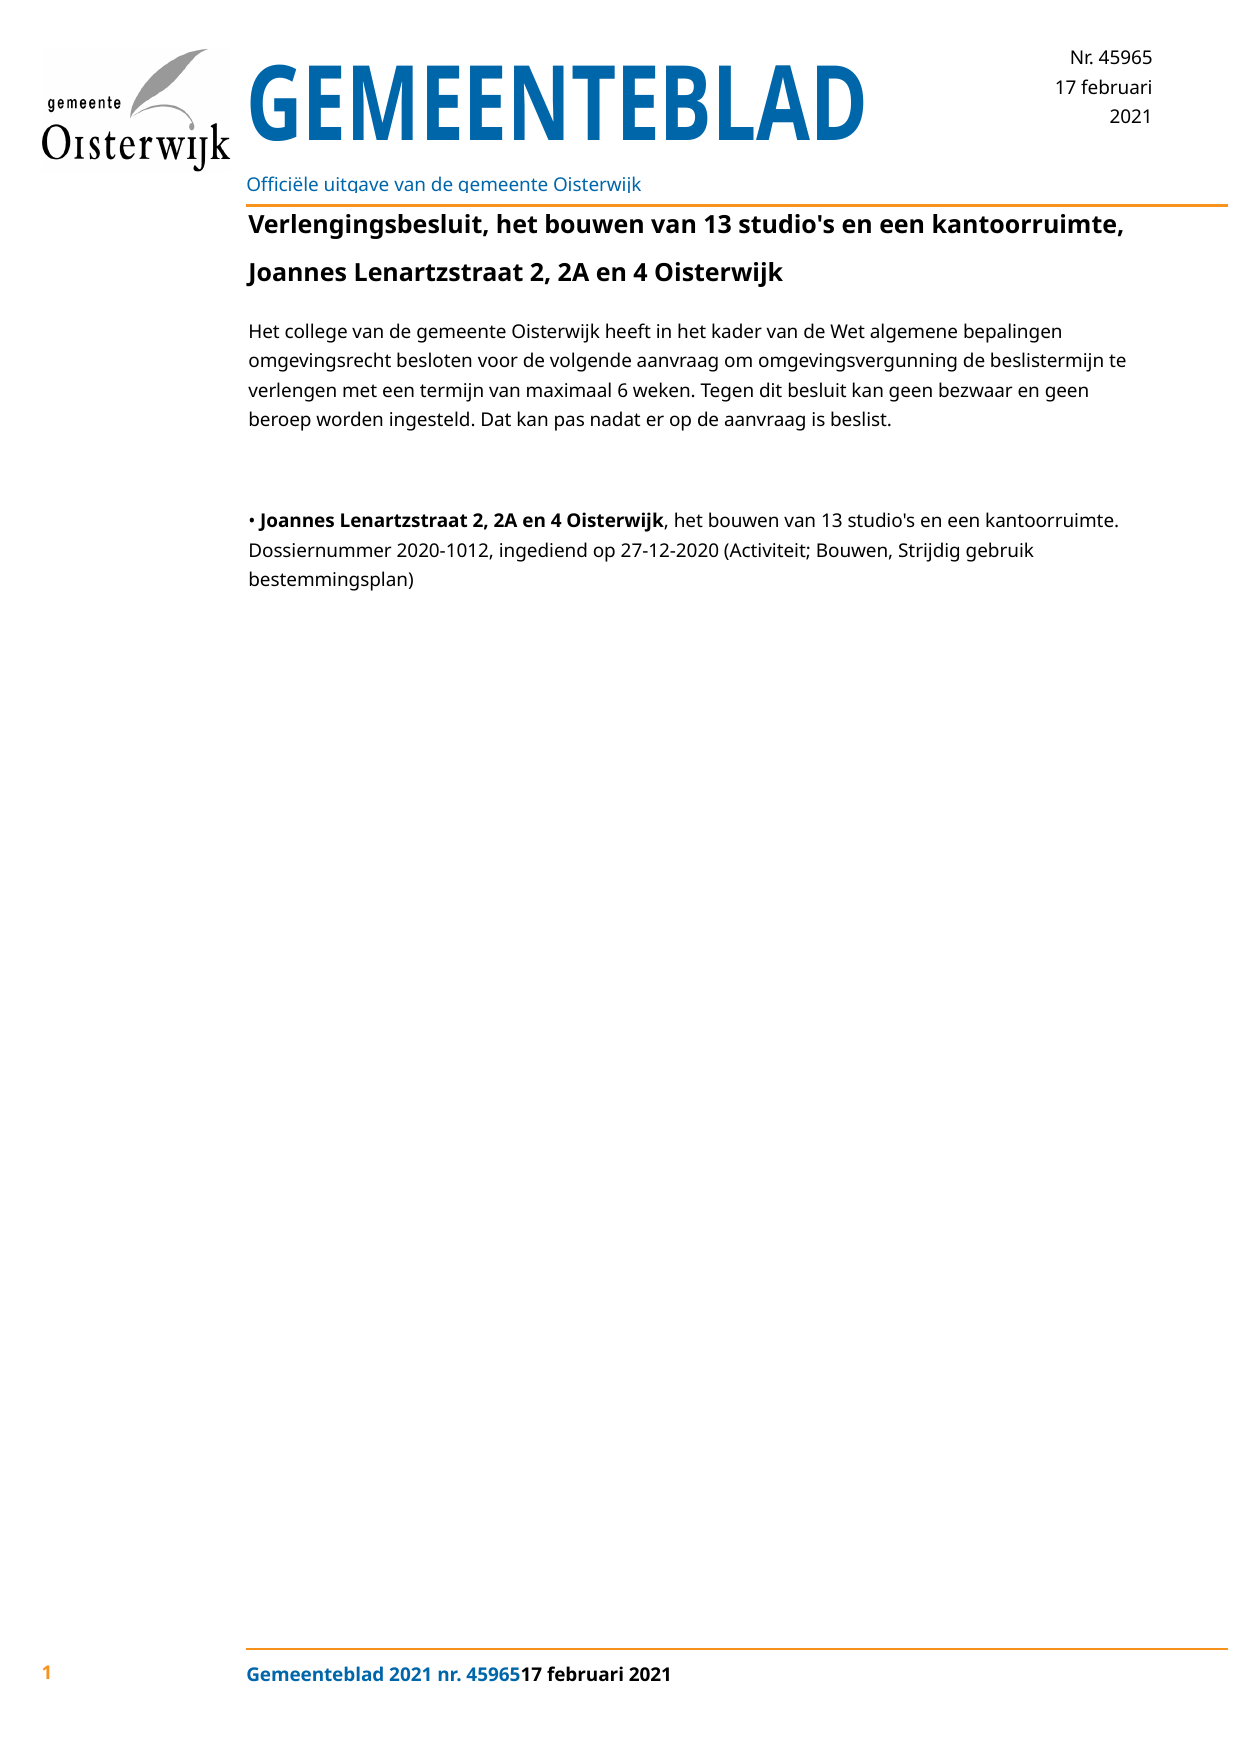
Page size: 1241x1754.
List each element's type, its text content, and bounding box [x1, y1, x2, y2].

text • Joannes Lenartzstraat 2, 2A en 4 Oisterwijk, het bouwen van 13 studio's en een kantoorruimte. Dossiernummer 2020-1012, ingediend op 27-12-2020 (Activiteit; Bouwen, Strijdig gebruik bestemmingsplan) [248, 507, 1152, 592]
picture [41, 47, 231, 172]
text Het college van de gemeente Oisterwijk heeft in het kader van de Wet algemene bepalingen omgevingsrecht besloten voor de volgende aanvraag om omgevingsvergunning de beslistermijn te verlengen met een termijn van maximaal 6 weken. Tegen dit besluit kan geen bezwaar en geen beroep worden ingesteld. Dat kan pas nadat er op de aanvraag is beslist. [248, 318, 1152, 432]
text Verlengingsbesluit, het bouwen van 13 studio's en een kantoorruimte, Joannes Lenartzstraat 2, 2A en 4 Oisterwijk [248, 207, 1152, 288]
